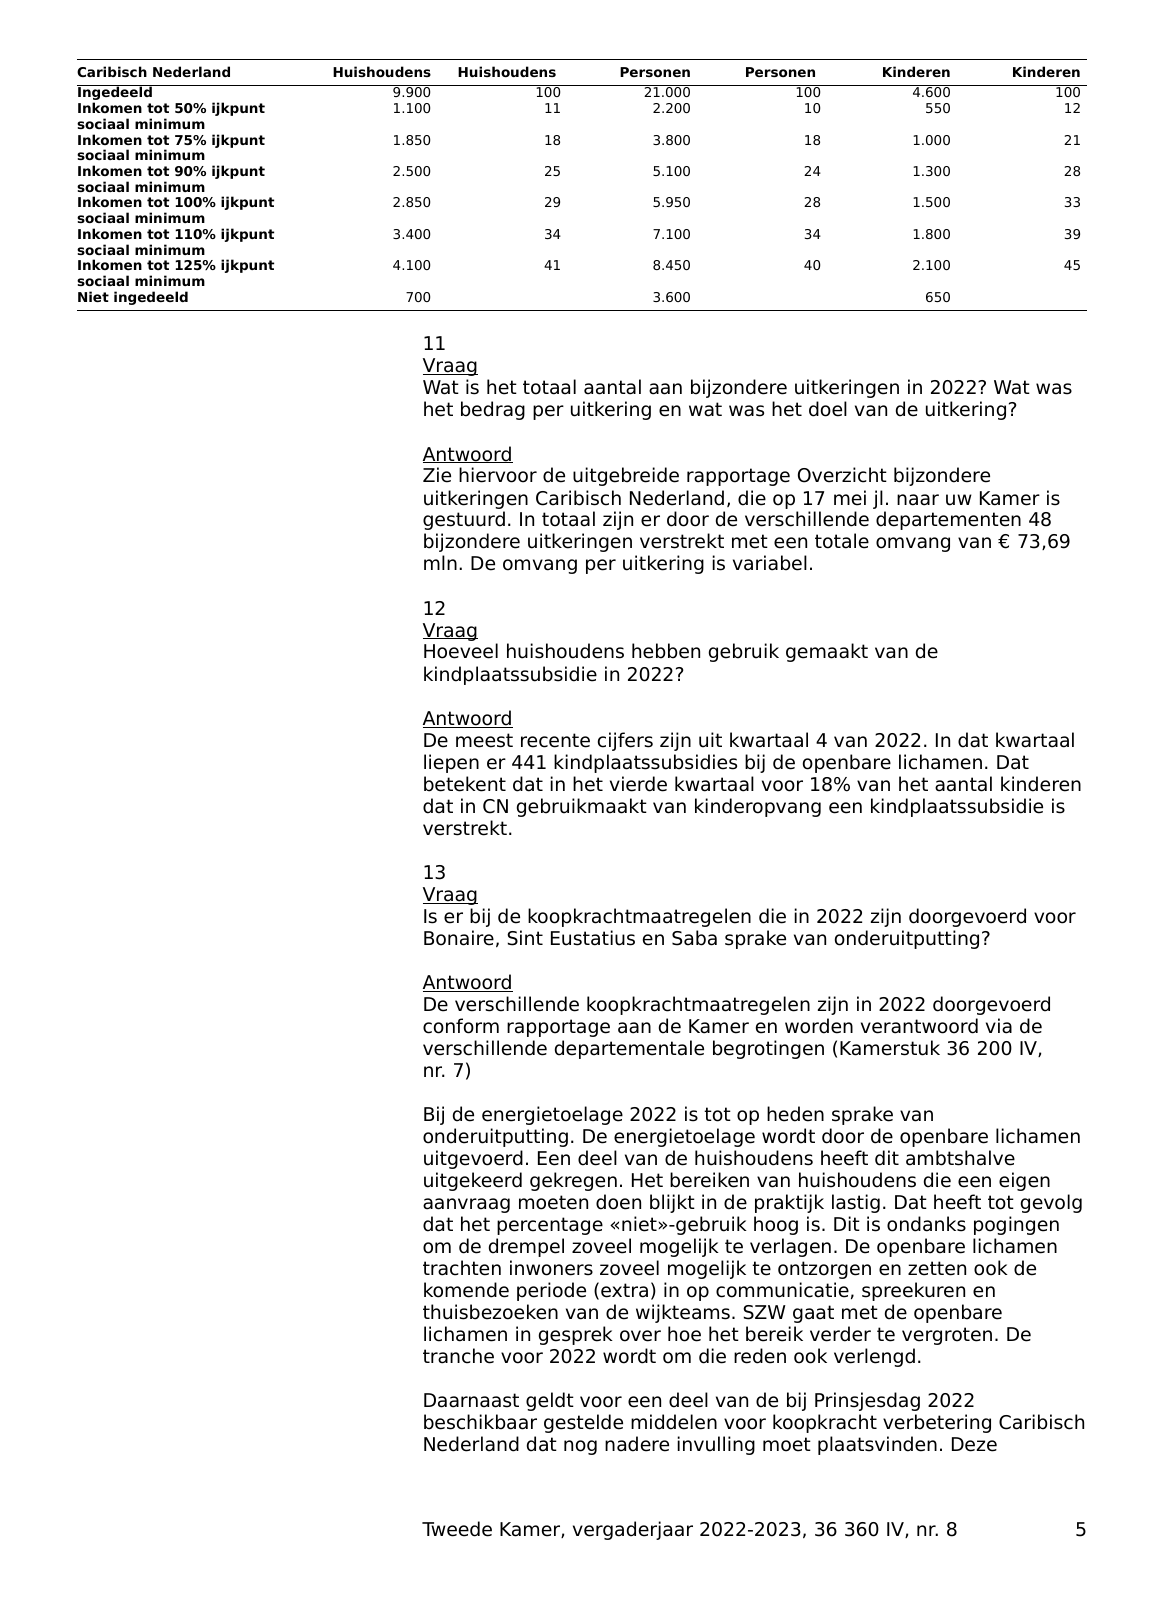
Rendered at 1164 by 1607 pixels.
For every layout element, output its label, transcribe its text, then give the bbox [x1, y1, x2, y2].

table_cell 5.100 [567, 164, 697, 195]
table_cell 21.000 [567, 86, 697, 101]
text Vraag [422, 884, 1087, 906]
table_cell 7.100 [567, 227, 697, 258]
table_cell 11 [437, 101, 567, 132]
table_cell 24 [697, 164, 827, 195]
table_header Kinderen [827, 60, 957, 85]
table_cell Inkomen tot 90% ijkpunt sociaal minimum [77, 164, 307, 195]
text 13 [422, 862, 1087, 884]
table_cell 28 [697, 195, 827, 227]
table_header Caribisch Nederland [77, 60, 307, 85]
table_cell [957, 290, 1087, 310]
text Wat is het totaal aantal aan bijzondere uitkeringen in 2022? Wat was het bedrag per uitkering en wat was het doel van de uitkering? [422, 377, 1087, 421]
text Bij de energietoelage 2022 is tot op heden sprake van onderuitputting. De energietoelage wordt door de openbare lichamen uitgevoerd. Een deel van de huishoudens heeft dit ambtshalve uitgekeerd gekregen. Het bereiken van huishoudens die een eigen aanvraag moeten doen blijkt in de praktijk lastig. Dat heeft tot gevolg dat het percentage «niet»-gebruik hoog is. Dit is ondanks pogingen om de drempel zoveel mogelijk te verlagen. De openbare lichamen trachten inwoners zoveel mogelijk te ontzorgen en zetten ook de komende periode (extra) in op communicatie, spreekuren en thuisbezoeken van de wijkteams. SZW gaat met de openbare lichamen in gesprek over hoe het bereik verder te vergroten. De tranche voor 2022 wordt om die reden ook verlengd. [422, 1104, 1087, 1368]
table_header Personen [567, 60, 697, 85]
table_cell 2.500 [307, 164, 437, 195]
text Antwoord [422, 972, 1087, 994]
table_cell Inkomen tot 110% ijkpunt sociaal minimum [77, 227, 307, 258]
table_cell 4.600 [827, 86, 957, 101]
text Antwoord [422, 443, 1087, 465]
text Antwoord [422, 708, 1087, 729]
table_cell 1.500 [827, 195, 957, 227]
table_cell 12 [957, 101, 1087, 132]
table_cell 39 [957, 227, 1087, 258]
table_cell [697, 290, 827, 310]
table_cell 9.900 [307, 86, 437, 101]
table_cell 40 [697, 258, 827, 290]
table_cell 2.100 [827, 258, 957, 290]
text Is er bij de koopkrachtmaatregelen die in 2022 zijn doorgevoerd voor Bonaire, Sint Eustatius en Saba sprake van onderuitputting? [422, 906, 1087, 949]
text Vraag [422, 619, 1087, 641]
text 12 [422, 597, 1087, 619]
table_cell 1.100 [307, 101, 437, 132]
table_cell 4.100 [307, 258, 437, 290]
table_cell 29 [437, 195, 567, 227]
table_cell 650 [827, 290, 957, 310]
text Hoeveel huishoudens hebben gebruik gemaakt van de kindplaatssubsidie in 2022? [422, 641, 1087, 685]
table_cell 18 [697, 133, 827, 164]
table_cell 1.300 [827, 164, 957, 195]
text Daarnaast geldt voor een deel van de bij Prinsjesdag 2022 beschikbaar gestelde middelen voor koopkracht verbetering Caribisch Nederland dat nog nadere invulling moet plaatsvinden. Deze [422, 1390, 1087, 1456]
table_cell 8.450 [567, 258, 697, 290]
table_cell 21 [957, 133, 1087, 164]
table_cell 3.400 [307, 227, 437, 258]
table_cell Inkomen tot 100% ijkpunt sociaal minimum [77, 195, 307, 227]
table_cell 41 [437, 258, 567, 290]
table_cell Inkomen tot 75% ijkpunt sociaal minimum [77, 133, 307, 164]
table_cell [437, 290, 567, 310]
table_cell 45 [957, 258, 1087, 290]
table_cell Ingedeeld [77, 86, 307, 101]
text Zie hiervoor de uitgebreide rapportage Overzicht bijzondere uitkeringen Caribisch Nederland, die op 17 mei jl. naar uw Kamer is gestuurd. In totaal zijn er door de verschillende departementen 48 bijzondere uitkeringen verstrekt met een totale omvang van € 73,69 mln. De omvang per uitkering is variabel. [422, 465, 1087, 575]
table_cell Inkomen tot 125% ijkpunt sociaal minimum [77, 258, 307, 290]
table_cell 10 [697, 101, 827, 132]
table_cell 100 [437, 86, 567, 101]
text 11 [422, 333, 1087, 355]
table_cell 25 [437, 164, 567, 195]
table_cell 1.000 [827, 133, 957, 164]
text De verschillende koopkrachtmaatregelen zijn in 2022 doorgevoerd conform rapportage aan de Kamer en worden verantwoord via de verschillende departementale begrotingen (Kamerstuk 36 200 IV, nr. 7) [422, 994, 1087, 1082]
table_cell 700 [307, 290, 437, 310]
table_cell 1.850 [307, 133, 437, 164]
table_cell 34 [697, 227, 827, 258]
table_cell 100 [957, 86, 1087, 101]
text Vraag [422, 355, 1087, 377]
table_cell 2.850 [307, 195, 437, 227]
table_cell 33 [957, 195, 1087, 227]
table_cell 100 [697, 86, 827, 101]
table_cell 2.200 [567, 101, 697, 132]
table_cell 34 [437, 227, 567, 258]
table_cell 550 [827, 101, 957, 132]
table_cell Inkomen tot 50% ijkpunt sociaal minimum [77, 101, 307, 132]
table_cell 18 [437, 133, 567, 164]
table_header Huishoudens [307, 60, 437, 85]
table_cell 5.950 [567, 195, 697, 227]
table_cell 1.800 [827, 227, 957, 258]
table_cell 3.600 [567, 290, 697, 310]
text De meest recente cijfers zijn uit kwartaal 4 van 2022. In dat kwartaal liepen er 441 kindplaatssubsidies bij de openbare lichamen. Dat betekent dat in het vierde kwartaal voor 18% van het aantal kinderen dat in CN gebruikmaakt van kinderopvang een kindplaatssubsidie is verstrekt. [422, 729, 1087, 839]
table_cell Niet ingedeeld [77, 290, 307, 310]
table_cell 3.800 [567, 133, 697, 164]
table_header Kinderen [957, 60, 1087, 85]
table_header Personen [697, 60, 827, 85]
table_header Huishoudens [437, 60, 567, 85]
table_cell 28 [957, 164, 1087, 195]
